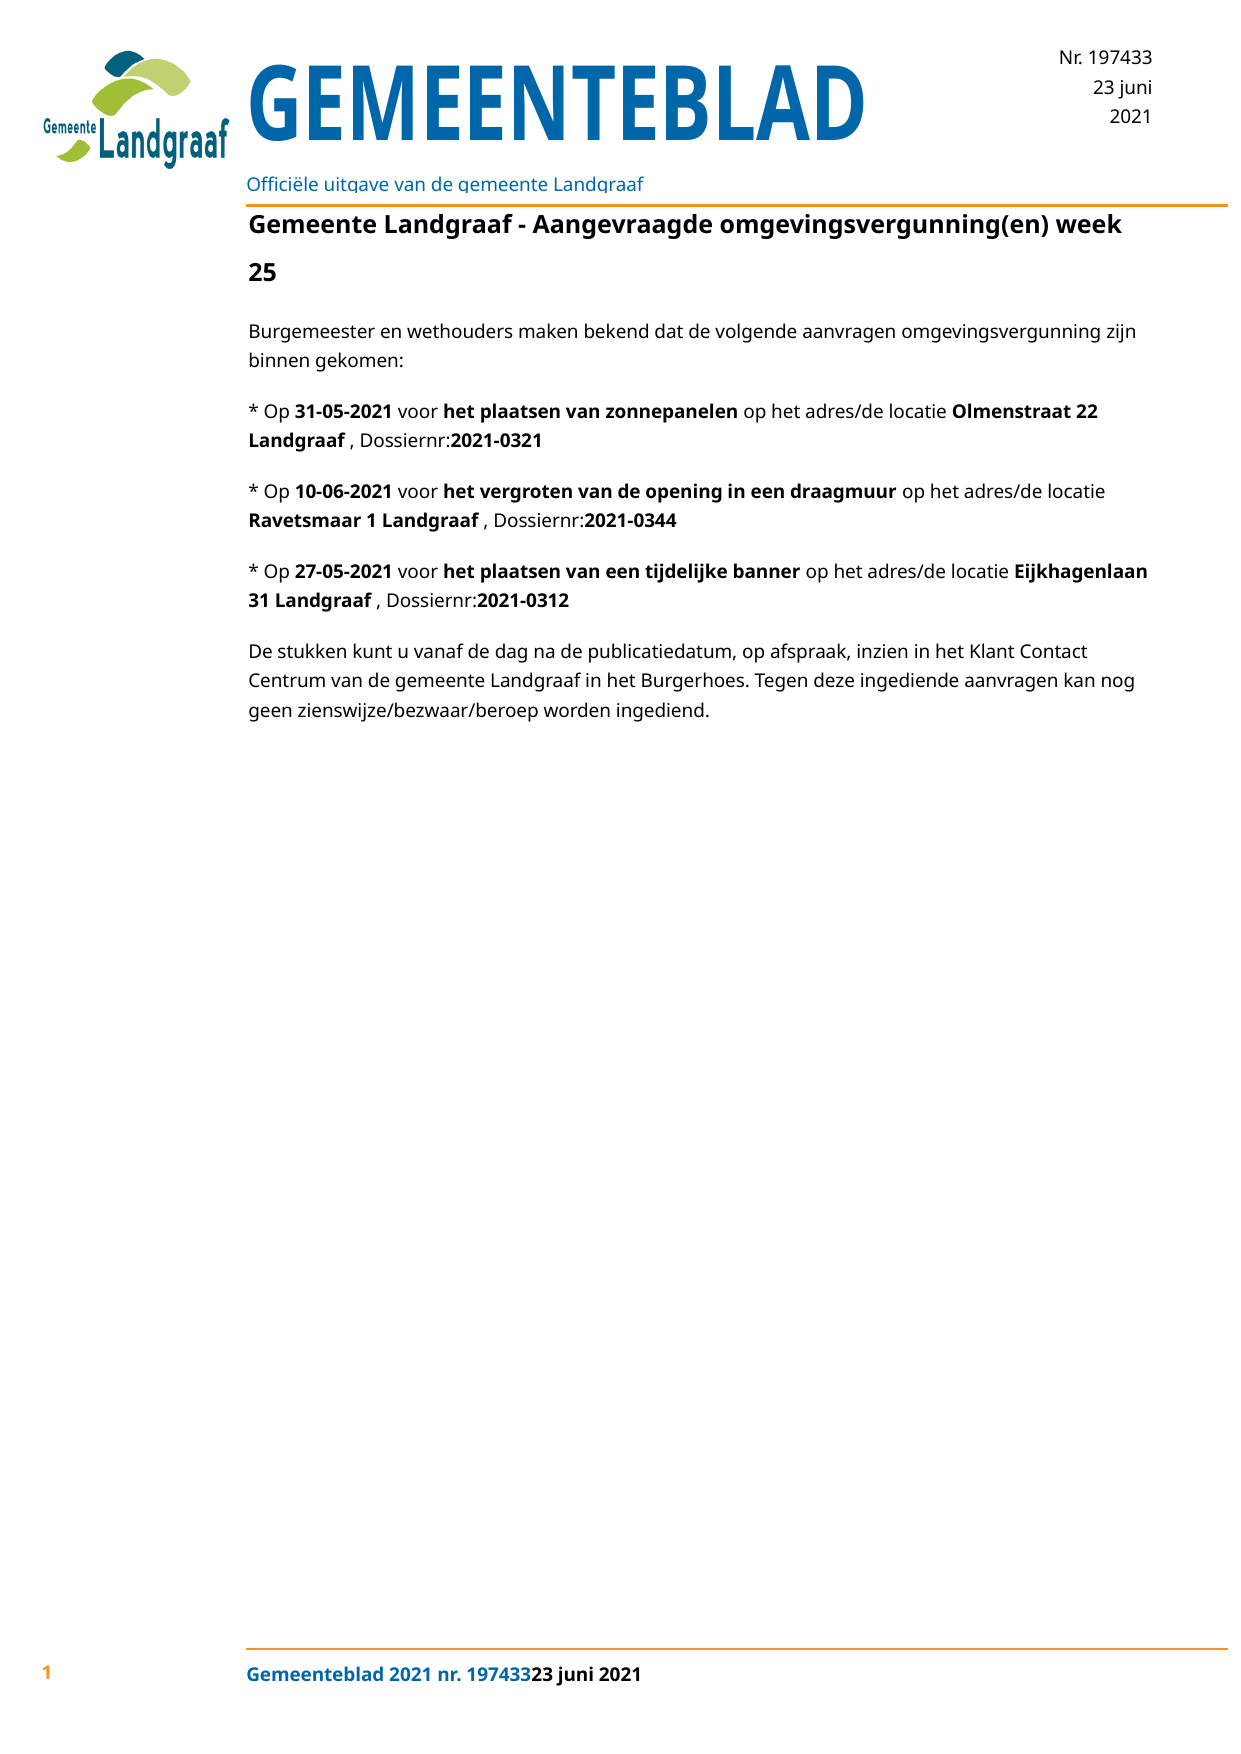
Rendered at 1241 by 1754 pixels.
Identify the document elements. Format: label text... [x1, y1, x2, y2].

text Burgemeester en wethouders maken bekend dat de volgende aanvragen omgevingsvergunning zijn binnen gekomen: [248, 318, 1152, 373]
text Gemeente Landgraaf - Aangevraagde omgevingsvergunning(en) week 25 [248, 207, 1152, 288]
picture [41, 47, 231, 172]
text De stukken kunt u vanaf de dag na de publicatiedatum, op afspraak, inzien in het Klant Contact Centrum van de gemeente Landgraaf in het Burgerhoes. Tegen deze ingediende aanvragen kan nog geen zienswijze/bezwaar/beroep worden ingediend. [248, 638, 1152, 723]
text * Op 31-05-2021 voor het plaatsen van zonnepanelen op het adres/de locatie Olmenstraat 22 Landgraaf , Dossiernr:2021-0321 [248, 398, 1152, 453]
text * Op 10-06-2021 voor het vergroten van de opening in een draagmuur op het adres/de locatie Ravetsmaar 1 Landgraaf , Dossiernr:2021-0344 [248, 478, 1152, 533]
text * Op 27-05-2021 voor het plaatsen van een tijdelijke banner op het adres/de locatie Eijkhagenlaan 31 Landgraaf , Dossiernr:2021-0312 [248, 558, 1152, 613]
